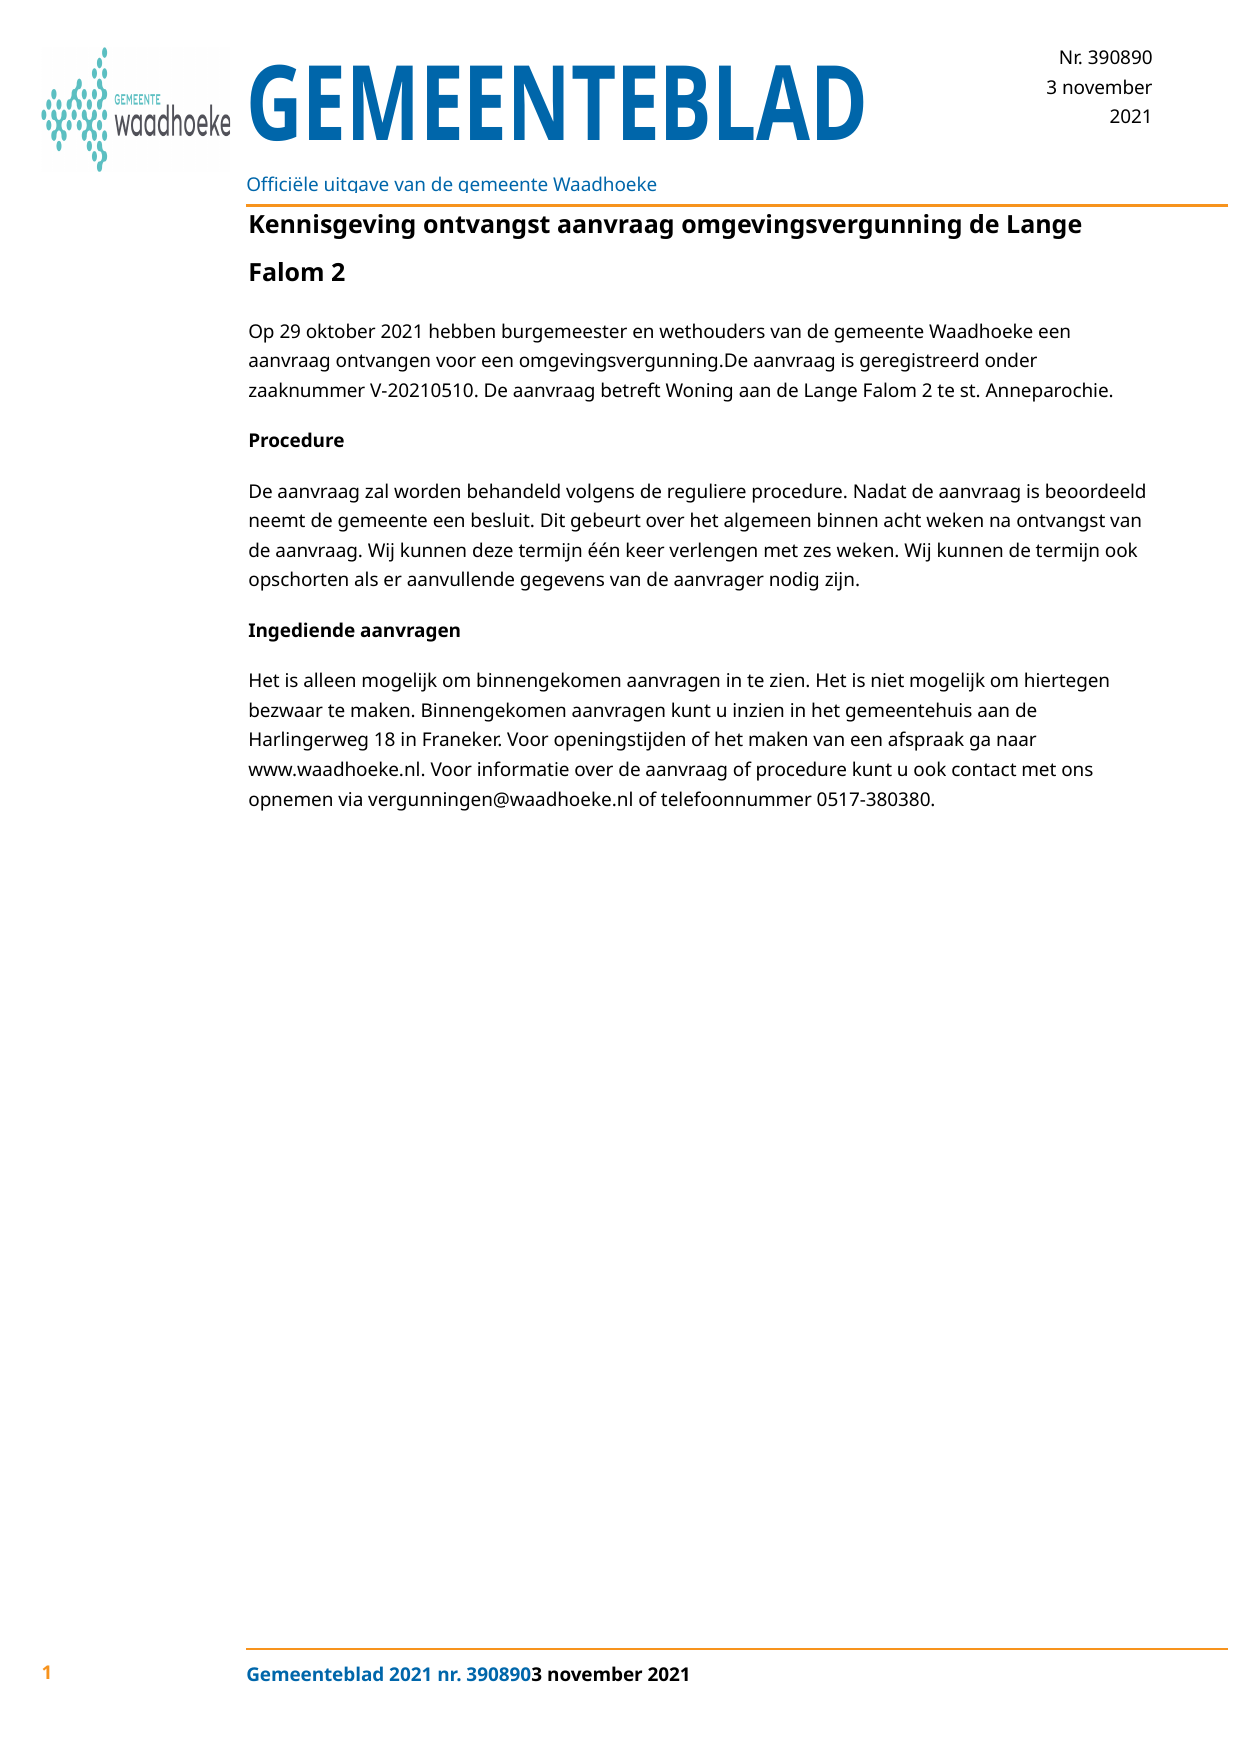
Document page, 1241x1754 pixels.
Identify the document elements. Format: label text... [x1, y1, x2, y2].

picture [41, 47, 231, 172]
text De aanvraag zal worden behandeld volgens de reguliere procedure. Nadat de aanvraag is beoordeeld neemt de gemeente een besluit. Dit gebeurt over het algemeen binnen acht weken na ontvangst van de aanvraag. Wij kunnen deze termijn één keer verlengen met zes weken. Wij kunnen de termijn ook opschorten als er aanvullende gegevens van de aanvrager nodig zijn. [248, 478, 1152, 592]
text Op 29 oktober 2021 hebben burgemeester en wethouders van de gemeente Waadhoeke een aanvraag ontvangen voor een omgevingsvergunning.De aanvraag is geregistreerd onder zaaknummer V-20210510. De aanvraag betreft Woning aan de Lange Falom 2 te st. Anneparochie. [248, 318, 1152, 403]
text Ingediende aanvragen [248, 617, 1152, 643]
text Het is alleen mogelijk om binnengekomen aanvragen in te zien. Het is niet mogelijk om hiertegen bezwaar te maken. Binnengekomen aanvragen kunt u inzien in het gemeentehuis aan de Harlingerweg 18 in Franeker. Voor openingstijden of het maken van een afspraak ga naar www.waadhoeke.nl. Voor informatie over de aanvraag of procedure kunt u ook contact met ons opnemen via vergunningen@waadhoeke.nl of telefoonnummer 0517-380380. [248, 667, 1152, 812]
text Procedure [248, 427, 1152, 453]
text Kennisgeving ontvangst aanvraag omgevingsvergunning de Lange Falom 2 [248, 207, 1152, 288]
